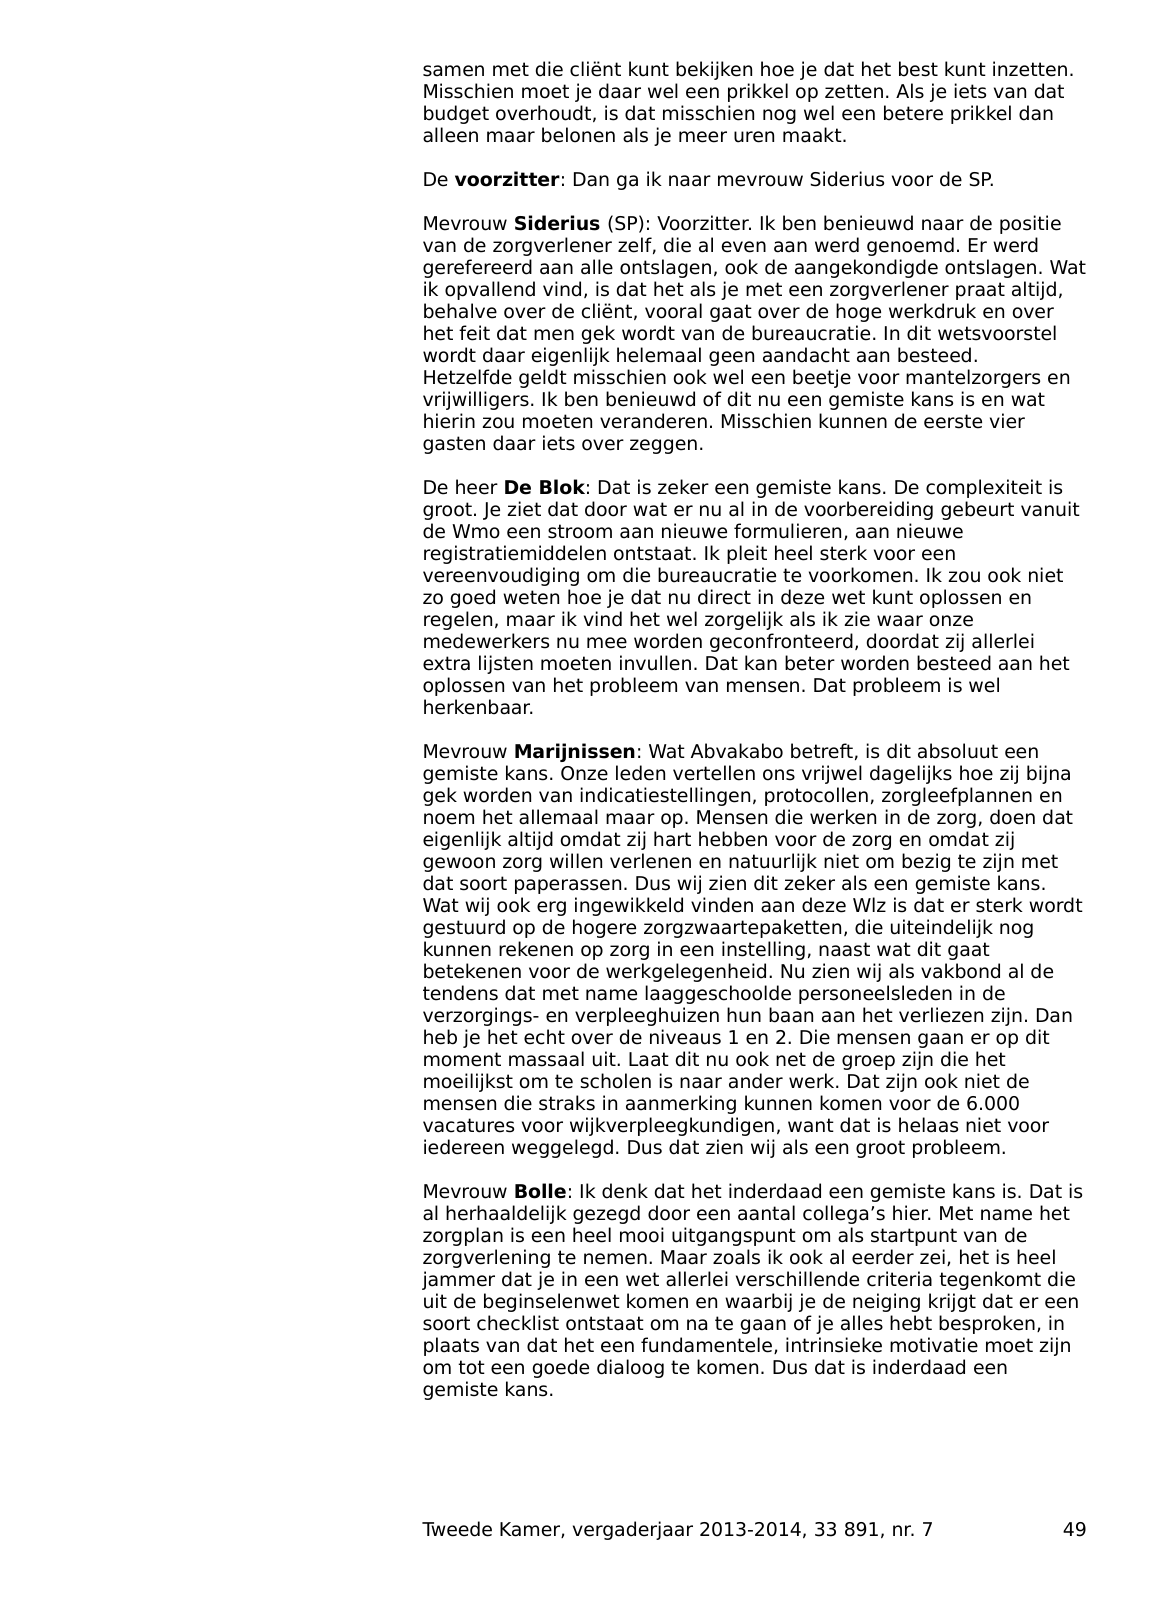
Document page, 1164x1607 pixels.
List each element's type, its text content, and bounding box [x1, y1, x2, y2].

text samen met die cliënt kunt bekijken hoe je dat het best kunt inzetten. Misschien moet je daar wel een prikkel op zetten. Als je iets van dat budget overhoudt, is dat misschien nog wel een betere prikkel dan alleen maar belonen als je meer uren maakt. [422, 59, 1087, 147]
text De heer De Blok: Dat is zeker een gemiste kans. De complexiteit is groot. Je ziet dat door wat er nu al in de voorbereiding gebeurt vanuit de Wmo een stroom aan nieuwe formulieren, aan nieuwe registratiemiddelen ontstaat. Ik pleit heel sterk voor een vereenvoudiging om die bureaucratie te voorkomen. Ik zou ook niet zo goed weten hoe je dat nu direct in deze wet kunt oplossen en regelen, maar ik vind het wel zorgelijk als ik zie waar onze medewerkers nu mee worden geconfronteerd, doordat zij allerlei extra lijsten moeten invullen. Dat kan beter worden besteed aan het oplossen van het probleem van mensen. Dat probleem is wel herkenbaar. [422, 477, 1087, 719]
text Mevrouw Marijnissen: Wat Abvakabo betreft, is dit absoluut een gemiste kans. Onze leden vertellen ons vrijwel dagelijks hoe zij bijna gek worden van indicatiestellingen, protocollen, zorgleefplannen en noem het allemaal maar op. Mensen die werken in de zorg, doen dat eigenlijk altijd omdat zij hart hebben voor de zorg en omdat zij gewoon zorg willen verlenen en natuurlijk niet om bezig te zijn met dat soort paperassen. Dus wij zien dit zeker als een gemiste kans. [422, 741, 1087, 895]
text Hetzelfde geldt misschien ook wel een beetje voor mantelzorgers en vrijwilligers. Ik ben benieuwd of dit nu een gemiste kans is en wat hierin zou moeten veranderen. Misschien kunnen de eerste vier gasten daar iets over zeggen. [422, 367, 1087, 455]
text De voorzitter: Dan ga ik naar mevrouw Siderius voor de SP. [422, 169, 1087, 191]
text Wat wij ook erg ingewikkeld vinden aan deze Wlz is dat er sterk wordt gestuurd op de hogere zorgzwaartepaketten, die uiteindelijk nog kunnen rekenen op zorg in een instelling, naast wat dit gaat betekenen voor de werkgelegenheid. Nu zien wij als vakbond al de tendens dat met name laaggeschoolde personeelsleden in de verzorgings- en verpleeghuizen hun baan aan het verliezen zijn. Dan heb je het echt over de niveaus 1 en 2. Die mensen gaan er op dit moment massaal uit. Laat dit nu ook net de groep zijn die het moeilijkst om te scholen is naar ander werk. Dat zijn ook niet de mensen die straks in aanmerking kunnen komen voor de 6.000 vacatures voor wijkverpleegkundigen, want dat is helaas niet voor iedereen weggelegd. Dus dat zien wij als een groot probleem. [422, 895, 1087, 1159]
text Mevrouw Siderius (SP): Voorzitter. Ik ben benieuwd naar de positie van de zorgverlener zelf, die al even aan werd genoemd. Er werd gerefereerd aan alle ontslagen, ook de aangekondigde ontslagen. Wat ik opvallend vind, is dat het als je met een zorgverlener praat altijd, behalve over de cliënt, vooral gaat over de hoge werkdruk en over het feit dat men gek wordt van de bureaucratie. In dit wetsvoorstel wordt daar eigenlijk helemaal geen aandacht aan besteed. [422, 213, 1087, 367]
text Mevrouw Bolle: Ik denk dat het inderdaad een gemiste kans is. Dat is al herhaaldelijk gezegd door een aantal collega’s hier. Met name het zorgplan is een heel mooi uitgangspunt om als startpunt van de zorgverlening te nemen. Maar zoals ik ook al eerder zei, het is heel jammer dat je in een wet allerlei verschillende criteria tegenkomt die uit de beginselenwet komen en waarbij je de neiging krijgt dat er een soort checklist ontstaat om na te gaan of je alles hebt besproken, in plaats van dat het een fundamentele, intrinsieke motivatie moet zijn om tot een goede dialoog te komen. Dus dat is inderdaad een gemiste kans. [422, 1181, 1087, 1401]
